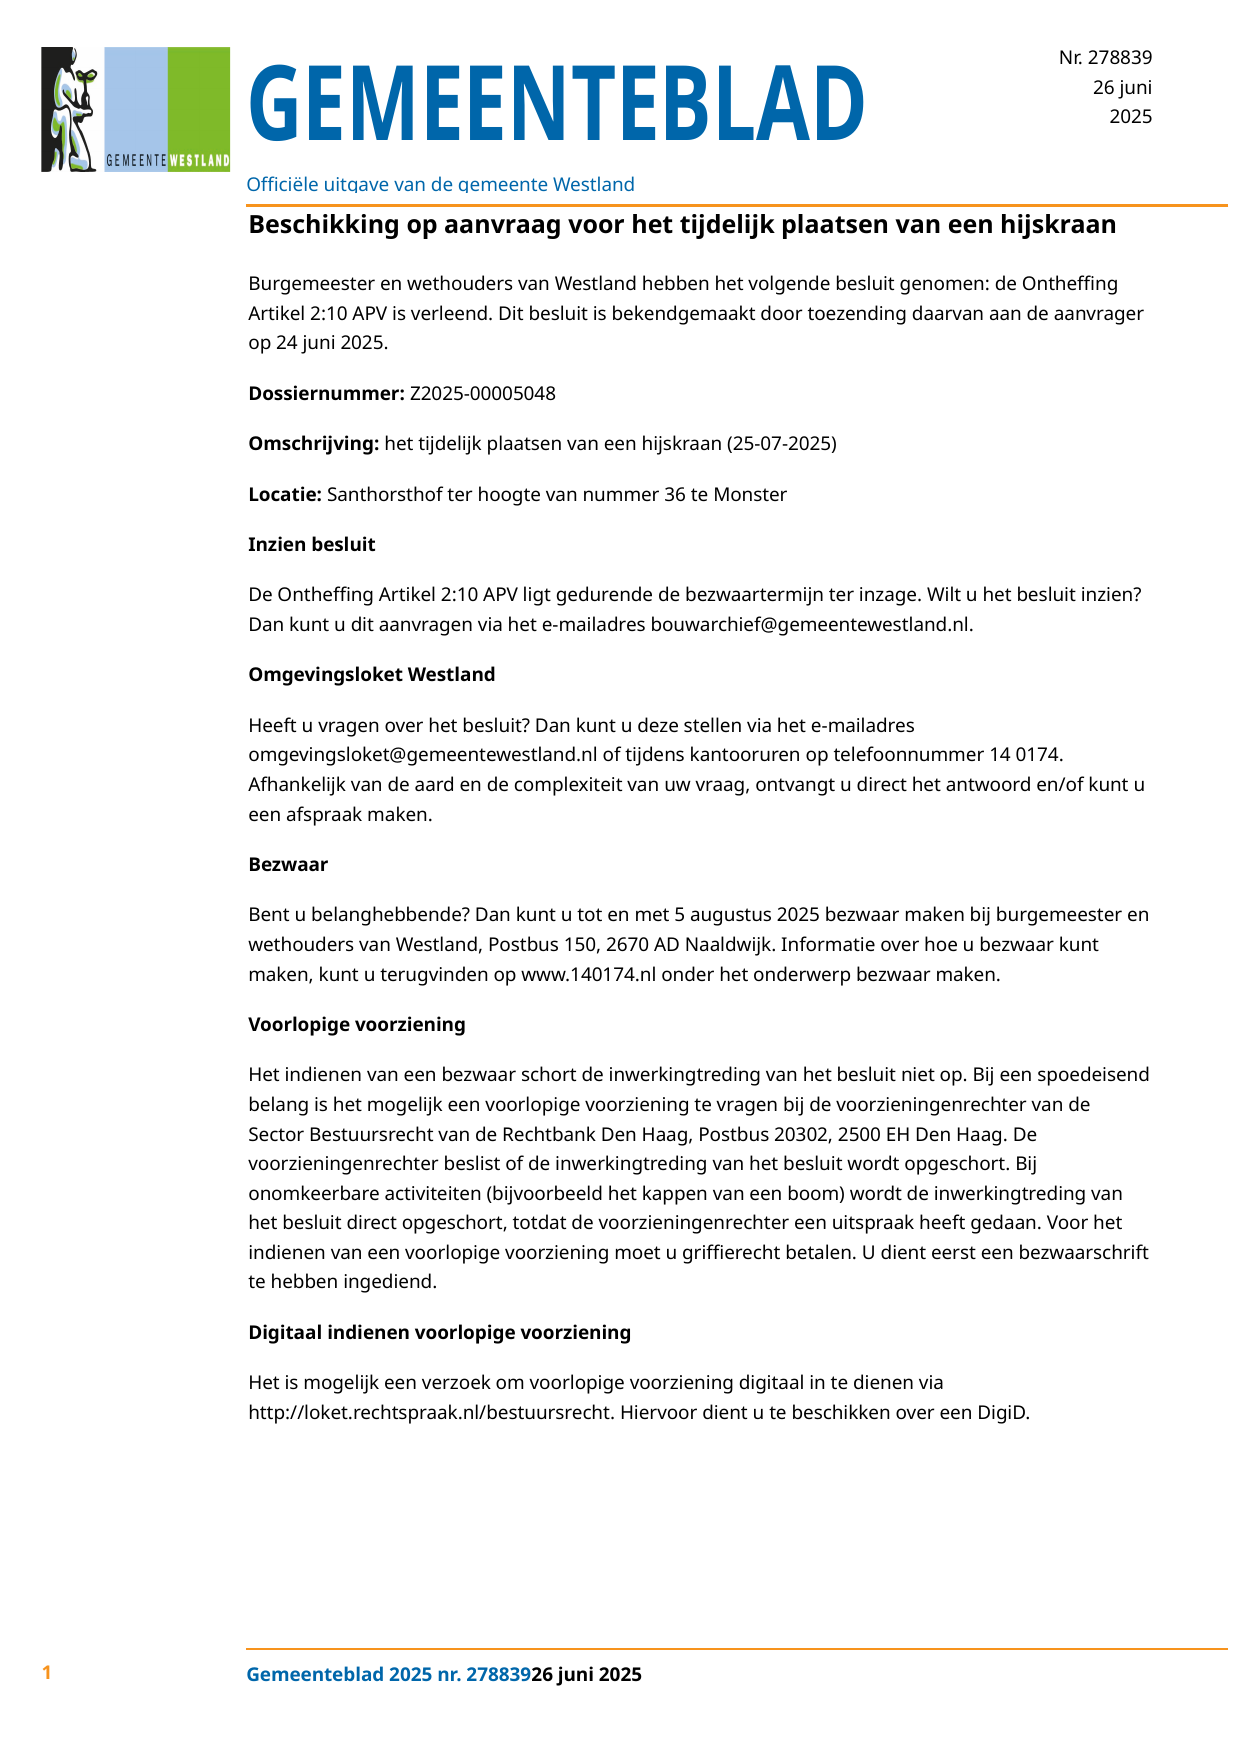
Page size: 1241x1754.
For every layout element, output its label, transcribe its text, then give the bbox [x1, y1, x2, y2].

text De Ontheffing Artikel 2:10 APV ligt gedurende de bezwaartermijn ter inzage. Wilt u het besluit inzien? Dan kunt u dit aanvragen via het e-mailadres bouwarchief@gemeentewestland.nl. [248, 582, 1152, 637]
text Het indienen van een bezwaar schort de inwerkingtreding van het besluit niet op. Bij een spoedeisend belang is het mogelijk een voorlopige voorziening te vragen bij de voorzieningenrechter van de Sector Bestuursrecht van de Rechtbank Den Haag, Postbus 20302, 2500 EH Den Haag. De voorzieningenrechter beslist of de inwerkingtreding van het besluit wordt opgeschort. Bij onomkeerbare activiteiten (bijvoorbeeld het kappen van een boom) wordt de inwerkingtreding van het besluit direct opgeschort, totdat de voorzieningenrechter een uitspraak heeft gedaan. Voor het indienen van een voorlopige voorziening moet u griffierecht betalen. U dient eerst een bezwaarschrift te hebben ingediend. [248, 1062, 1152, 1294]
text Voorlopige voorziening [248, 1011, 1152, 1037]
text Burgemeester en wethouders van Westland hebben het volgende besluit genomen: de Ontheffing Artikel 2:10 APV is verleend. Dit besluit is bekendgemaakt door toezending daarvan aan de aanvrager op 24 juni 2025. [248, 270, 1152, 355]
text Omgevingsloket Westland [248, 662, 1152, 687]
text Locatie: Santhorsthof ter hoogte van nummer 36 te Monster [248, 481, 1152, 506]
text Digitaal indienen voorlopige voorziening [248, 1319, 1152, 1345]
text Het is mogelijk een verzoek om voorlopige voorziening digitaal in te dienen via http://loket.rechtspraak.nl/bestuursrecht. Hiervoor dient u te beschikken over een DigiD. [248, 1369, 1152, 1425]
picture [41, 47, 231, 172]
text Heeft u vragen over het besluit? Dan kunt u deze stellen via het e-mailadres omgevingsloket@gemeentewestland.nl of tijdens kantooruren op telefoonnummer 14 0174. Afhankelijk van de aard en de complexiteit van uw vraag, ontvangt u direct het antwoord en/of kunt u een afspraak maken. [248, 712, 1152, 826]
text Omschrijving: het tijdelijk plaatsen van een hijskraan (25-07-2025) [248, 430, 1152, 456]
text Dossiernummer: Z2025-00005048 [248, 380, 1152, 406]
text Bent u belanghebbende? Dan kunt u tot en met 5 augustus 2025 bezwaar maken bij burgemeester en wethouders van Westland, Postbus 150, 2670 AD Naaldwijk. Informatie over hoe u bezwaar kunt maken, kunt u terugvinden op www.140174.nl onder het onderwerp bezwaar maken. [248, 902, 1152, 986]
text Bezwaar [248, 851, 1152, 877]
text Inzien besluit [248, 531, 1152, 557]
text Beschikking op aanvraag voor het tijdelijk plaatsen van een hijskraan [248, 207, 1152, 241]
